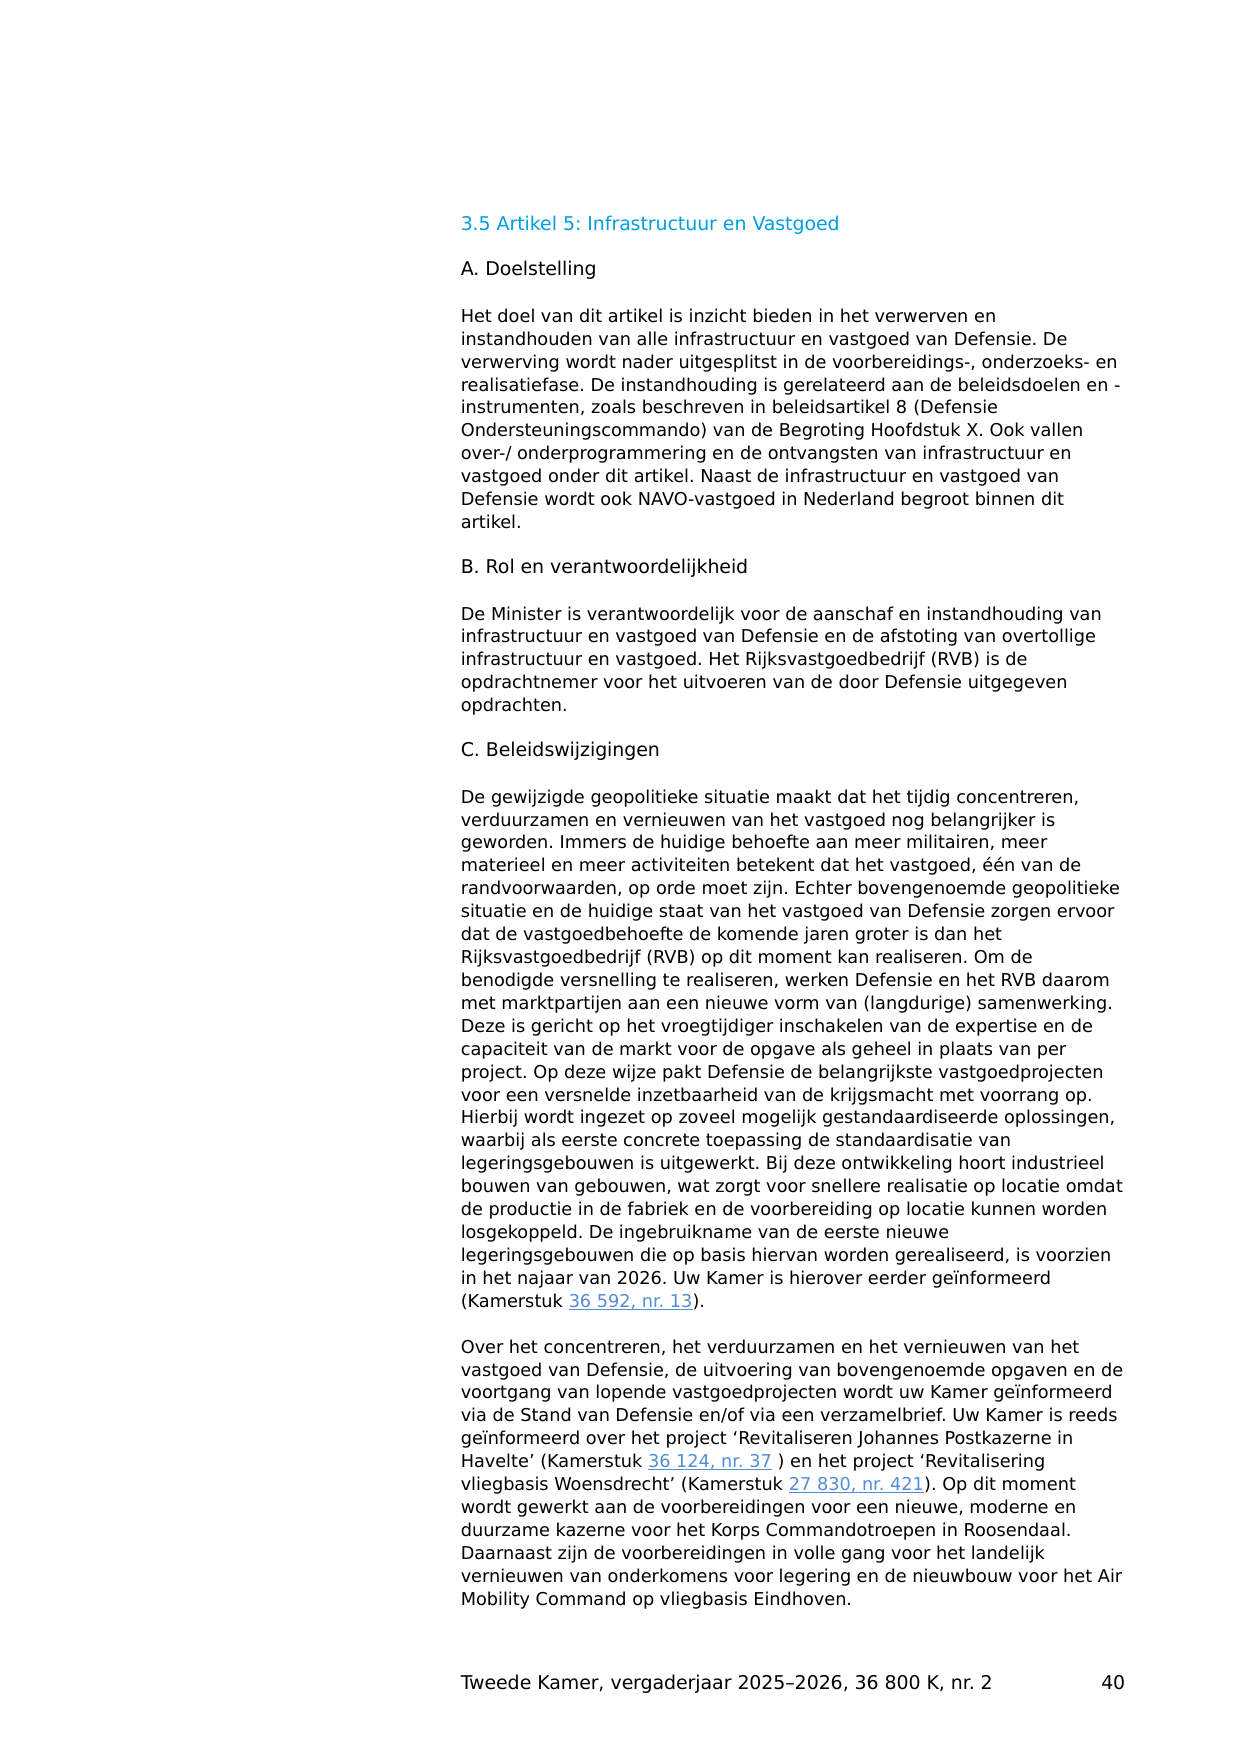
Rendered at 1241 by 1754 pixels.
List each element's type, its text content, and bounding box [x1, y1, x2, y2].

title A. Doelstelling [461, 258, 1125, 280]
title 3.5 Artikel 5: Infrastructuur en Vastgoed [461, 213, 1125, 235]
text Over het concentreren, het verduurzamen en het vernieuwen van het vastgoed van Defensie, de uitvoering van bovengenoemde opgaven en de voortgang van lopende vastgoedprojecten wordt uw Kamer geïnformeerd via de Stand van Defensie en/of via een verzamelbrief. Uw Kamer is reeds geïnformeerd over het project ‘Revitaliseren Johannes Postkazerne in Havelte’ (Kamerstuk 36 124, nr. 37 ) en het project ‘Revitalisering vliegbasis Woensdrecht’ (Kamerstuk 27 830, nr. 421). Op dit moment wordt gewerkt aan de voorbereidingen voor een nieuwe, moderne en duurzame kazerne voor het Korps Commandotroepen in Roosendaal. Daarnaast zijn de voorbereidingen in volle gang voor het landelijk vernieuwen van onderkomens voor legering en de nieuwbouw voor het Air Mobility Command op vliegbasis Eindhoven. [461, 1335, 1125, 1610]
text Het doel van dit artikel is inzicht bieden in het verwerven en instandhouden van alle infrastructuur en vastgoed van Defensie. De verwerving wordt nader uitgesplitst in de voorbereidings-, onderzoeks- en realisatiefase. De instandhouding is gerelateerd aan de beleidsdoelen en -instrumenten, zoals beschreven in beleidsartikel 8 (Defensie Ondersteuningscommando) van de Begroting Hoofdstuk X. Ook vallen over-/ onderprogrammering en de ontvangsten van infrastructuur en vastgoed onder dit artikel. Naast de infrastructuur en vastgoed van Defensie wordt ook NAVO-vastgoed in Nederland begroot binnen dit artikel. [461, 304, 1125, 533]
text De Minister is verantwoordelijk voor de aanschaf en instandhouding van infrastructuur en vastgoed van Defensie en de afstoting van overtollige infrastructuur en vastgoed. Het Rijksvastgoedbedrijf (RVB) is de opdrachtnemer voor het uitvoeren van de door Defensie uitgegeven opdrachten. [461, 602, 1125, 716]
title B. Rol en verantwoordelijkheid [461, 556, 1125, 578]
text De gewijzigde geopolitieke situatie maakt dat het tijdig concentreren, verduurzamen en vernieuwen van het vastgoed nog belangrijker is geworden. Immers de huidige behoefte aan meer militairen, meer materieel en meer activiteiten betekent dat het vastgoed, één van de randvoorwaarden, op orde moet zijn. Echter bovengenoemde geopolitieke situatie en de huidige staat van het vastgoed van Defensie zorgen ervoor dat de vastgoedbehoefte de komende jaren groter is dan het Rijksvastgoedbedrijf (RVB) op dit moment kan realiseren. Om de benodigde versnelling te realiseren, werken Defensie en het RVB daarom met marktpartijen aan een nieuwe vorm van (langdurige) samenwerking. Deze is gericht op het vroegtijdiger inschakelen van de expertise en de capaciteit van de markt voor de opgave als geheel in plaats van per project. Op deze wijze pakt Defensie de belangrijkste vastgoedprojecten voor een versnelde inzetbaarheid van de krijgsmacht met voorrang op. Hierbij wordt ingezet op zoveel mogelijk gestandaardiseerde oplossingen, waarbij als eerste concrete toepassing de standaardisatie van legeringsgebouwen is uitgewerkt. Bij deze ontwikkeling hoort industrieel bouwen van gebouwen, wat zorgt voor snellere realisatie op locatie omdat de productie in de fabriek en de voorbereiding op locatie kunnen worden losgekoppeld. De ingebruikname van de eerste nieuwe legeringsgebouwen die op basis hiervan worden gerealiseerd, is voorzien in het najaar van 2026. Uw Kamer is hierover eerder geïnformeerd (Kamerstuk 36 592, nr. 13). [461, 785, 1125, 1312]
title C. Beleidswijzigingen [461, 739, 1125, 761]
